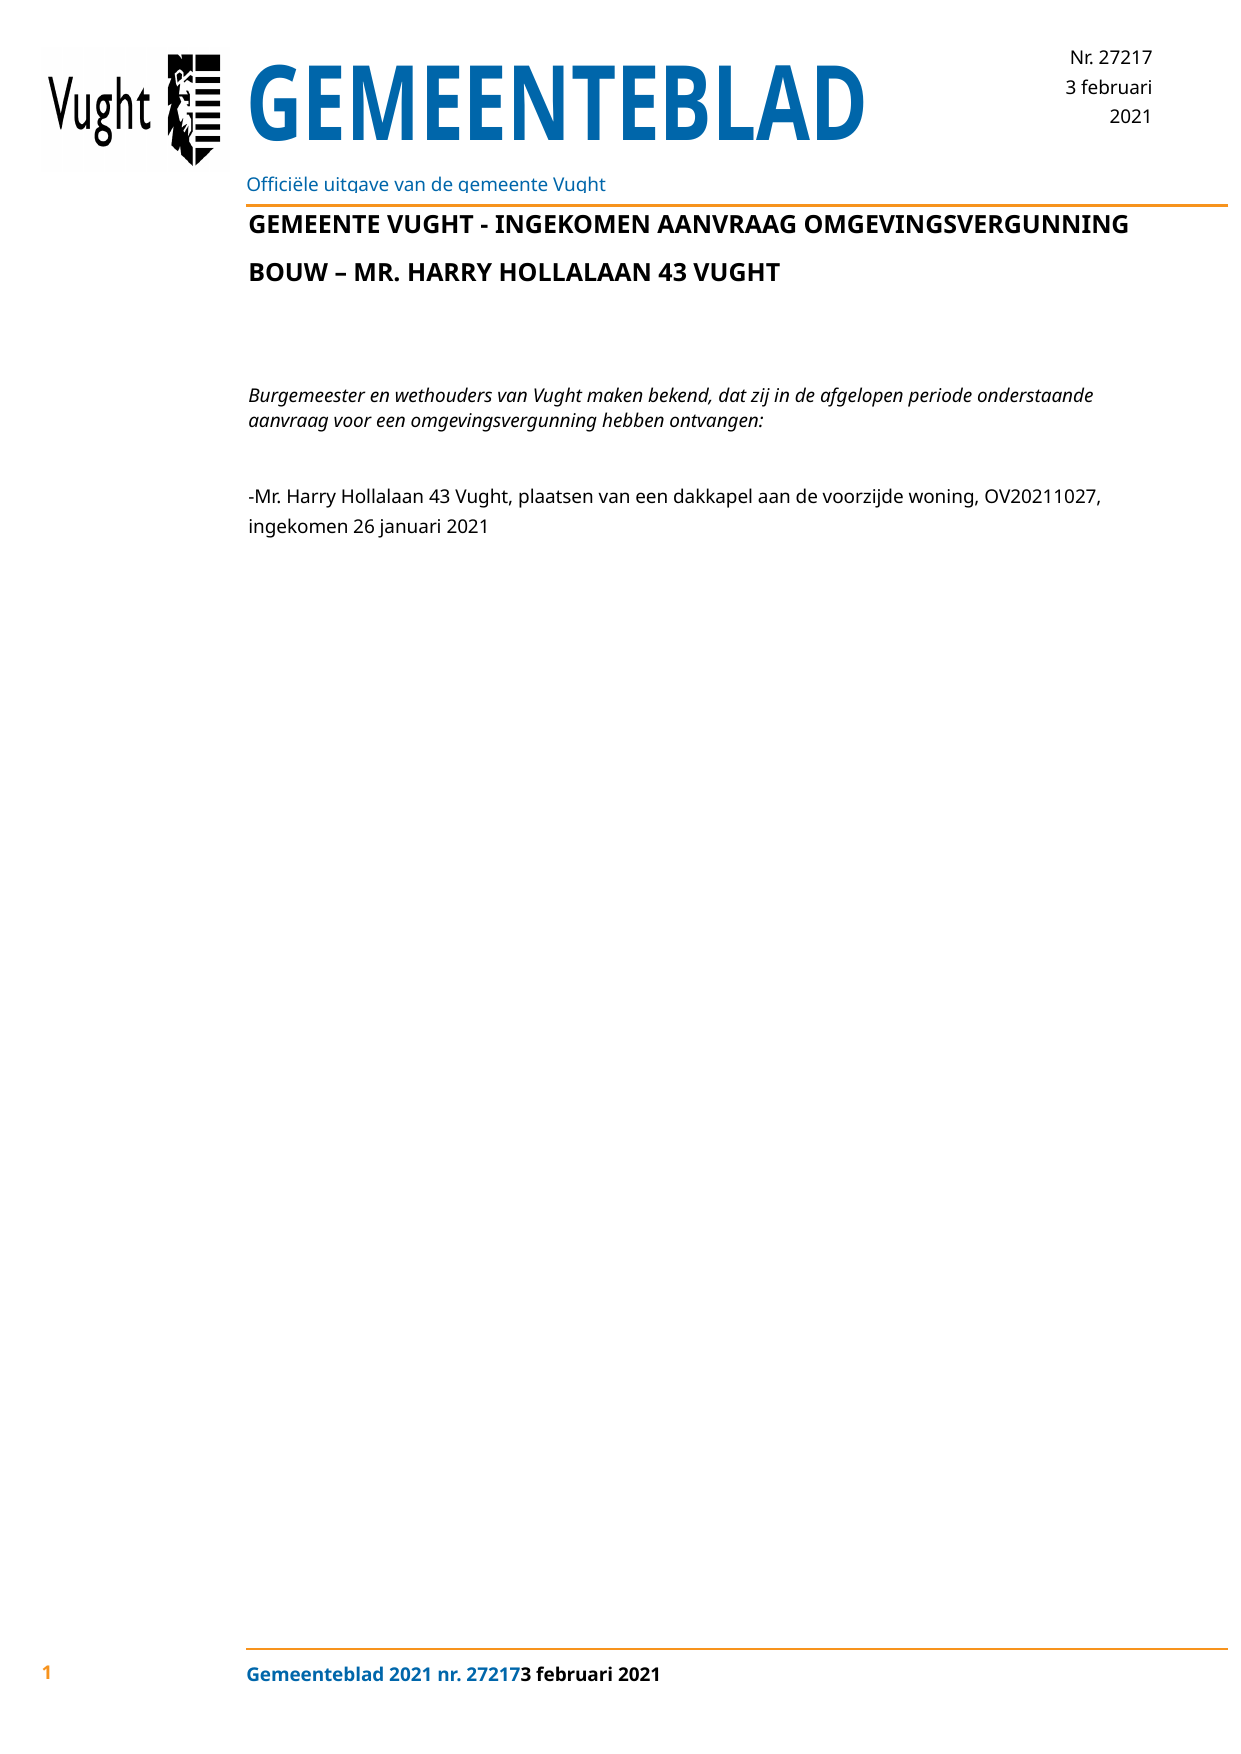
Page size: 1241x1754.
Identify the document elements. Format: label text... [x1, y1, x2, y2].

text Burgemeester en wethouders van Vught maken bekend, dat zij in de afgelopen periode onderstaande aanvraag voor een omgevingsvergunning hebben ontvangen: [248, 382, 1152, 433]
text GEMEENTE VUGHT - INGEKOMEN AANVRAAG OMGEVINGSVERGUNNING BOUW – MR. HARRY HOLLALAAN 43 VUGHT [248, 207, 1152, 288]
picture [41, 47, 231, 172]
text -Mr. Harry Hollalaan 43 Vught, plaatsen van een dakkapel aan de voorzijde woning, OV20211027, ingekomen 26 januari 2021 [248, 484, 1152, 539]
